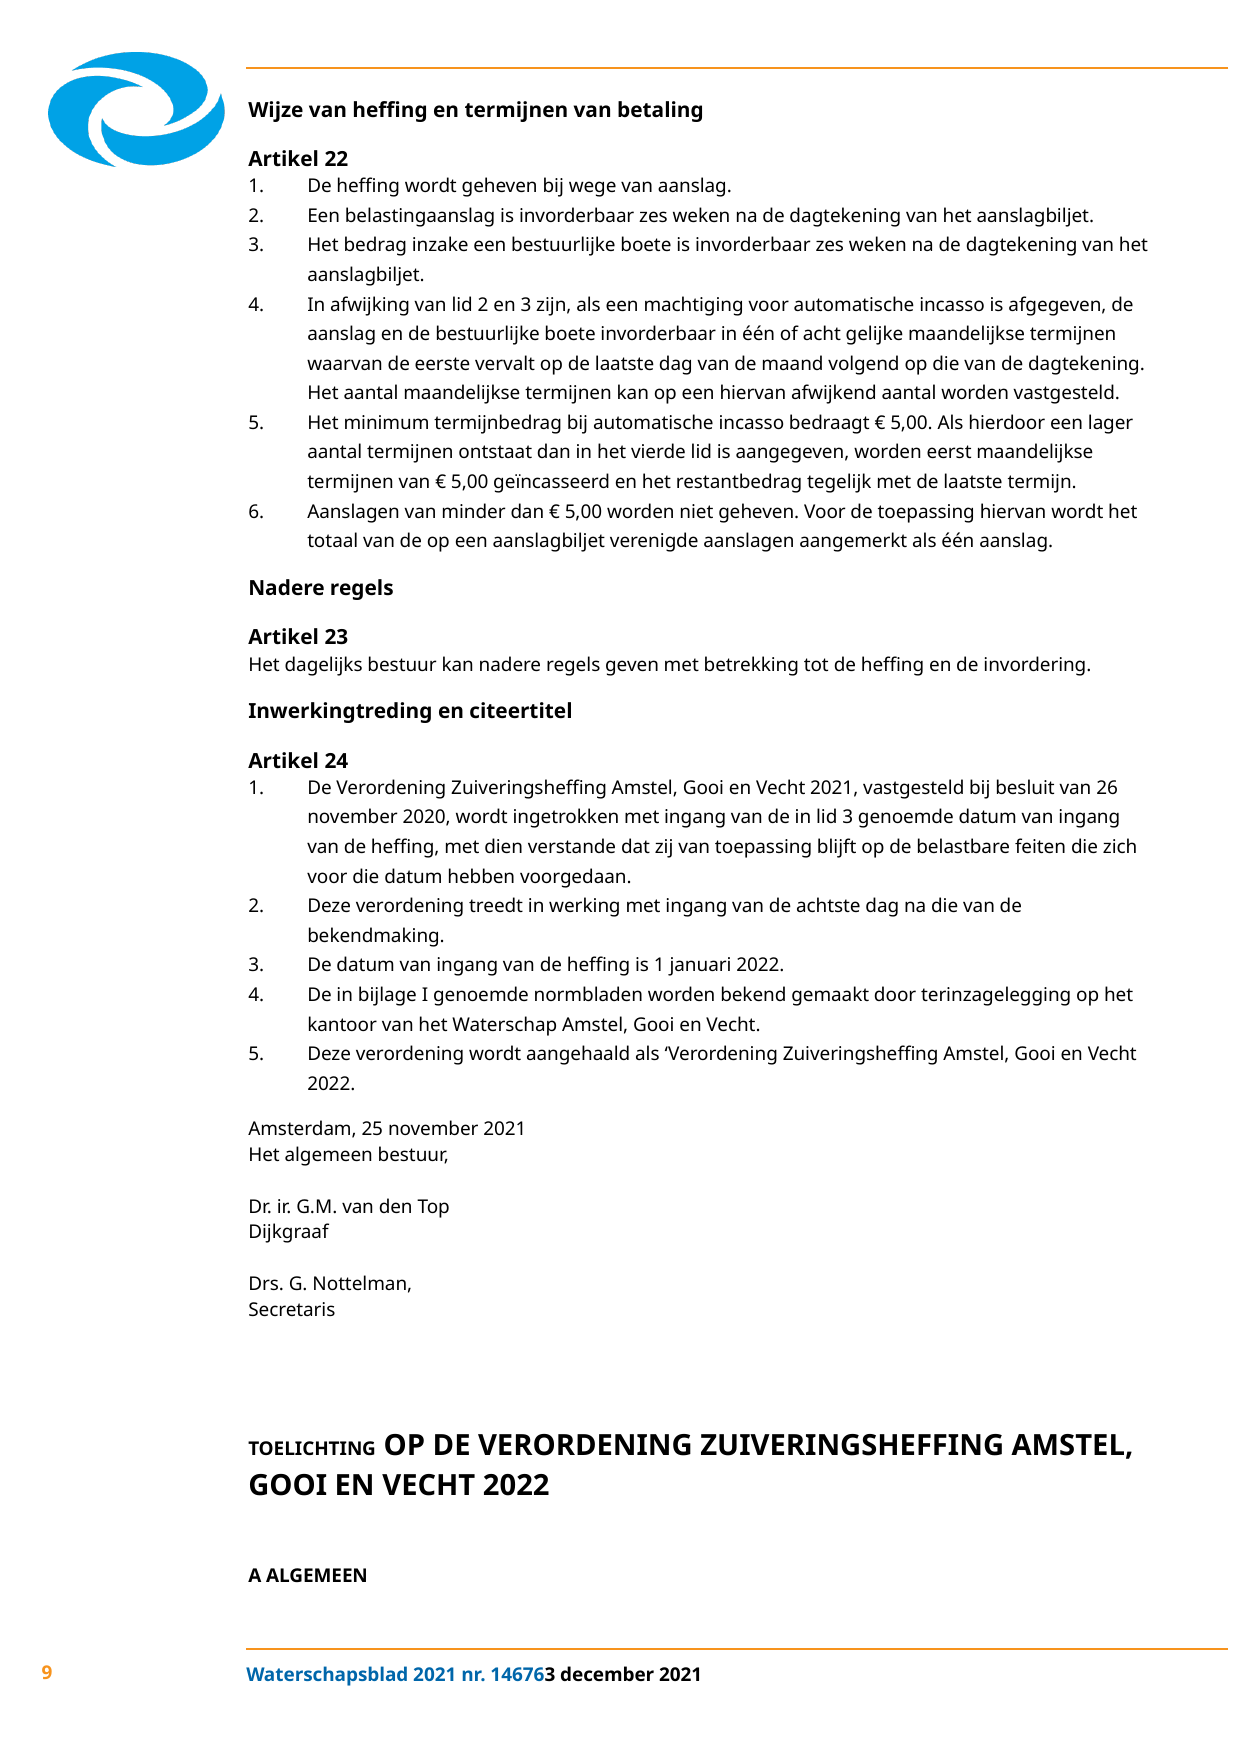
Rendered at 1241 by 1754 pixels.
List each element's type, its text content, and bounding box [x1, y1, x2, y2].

text Amsterdam, 25 november 2021 [248, 1116, 1152, 1141]
text Het dagelijks bestuur kan nadere regels geven met betrekking tot de heffing en de invordering. [248, 651, 1152, 677]
list Het bedrag inzake een bestuurlijke boete is invorderbaar zes weken na de dagtekening van het aanslagbiljet. [248, 232, 1152, 287]
list Deze verordening wordt aangehaald als ‘Verordening Zuiveringsheffing Amstel, Gooi en Vecht 2022. [248, 1040, 1152, 1096]
list Het minimum termijnbedrag bij automatische incasso bedraagt € 5,00. Als hierdoor een lager aantal termijnen ontstaat dan in het vierde lid is aangegeven, worden eerst maandelijkse termijnen van € 5,00 geïncasseerd en het restantbedrag tegelijk met de laatste termijn. [248, 409, 1152, 494]
list De heffing wordt geheven bij wege van aanslag. [248, 172, 1152, 198]
text Nadere regels [248, 573, 1152, 602]
text Artikel 22 [248, 144, 1152, 172]
list Aanslagen van minder dan € 5,00 worden niet geheven. Voor de toepassing hiervan wordt het totaal van de op een aanslagbiljet verenigde aanslagen aangemerkt als één aanslag. [248, 498, 1152, 553]
list Deze verordening treedt in werking met ingang van de achtste dag na die van de bekendmaking. [248, 892, 1152, 948]
list De Verordening Zuiveringsheffing Amstel, Gooi en Vecht 2021, vastgesteld bij besluit van 26 november 2020, wordt ingetrokken met ingang van de in lid 3 genoemde datum van ingang van de heffing, met dien verstande dat zij van toepassing blijft op de belastbare feiten die zich voor die datum hebben voorgedaan. [248, 774, 1152, 889]
picture [41, 47, 231, 172]
text Dr. ir. G.M. van den Top [248, 1193, 1152, 1218]
list In afwijking van lid 2 en 3 zijn, als een machtiging voor automatische incasso is afgegeven, de aanslag en de bestuurlijke boete invorderbaar in één of acht gelijke maandelijkse termijnen waarvan de eerste vervalt op de laatste dag van de maand volgend op die van de dagtekening. Het aantal maandelijkse termijnen kan op een hiervan afwijkend aantal worden vastgesteld. [248, 291, 1152, 405]
text Dijkgraaf [248, 1218, 1152, 1244]
text TOELICHTING OP DE VERORDENING ZUIVERINGSHEFFING AMSTEL, GOOI EN VECHT 2022 [248, 1424, 1152, 1504]
text Artikel 23 [248, 622, 1152, 651]
text Inwerkingtreding en citeertitel [248, 696, 1152, 725]
text Artikel 24 [248, 746, 1152, 774]
text Secretaris [248, 1296, 1152, 1321]
text Drs. G. Nottelman, [248, 1270, 1152, 1296]
list Een belastingaanslag is invorderbaar zes weken na de dagtekening van het aanslagbiljet. [248, 202, 1152, 228]
text Wijze van heffing en termijnen van betaling [248, 95, 1152, 123]
list De datum van ingang van de heffing is 1 januari 2022. [248, 952, 1152, 977]
list De in bijlage I genoemde normbladen worden bekend gemaakt door terinzagelegging op het kantoor van het Waterschap Amstel, Gooi en Vecht. [248, 981, 1152, 1037]
text Het algemeen bestuur, [248, 1141, 1152, 1167]
text A ALGEMEEN [248, 1562, 1152, 1588]
